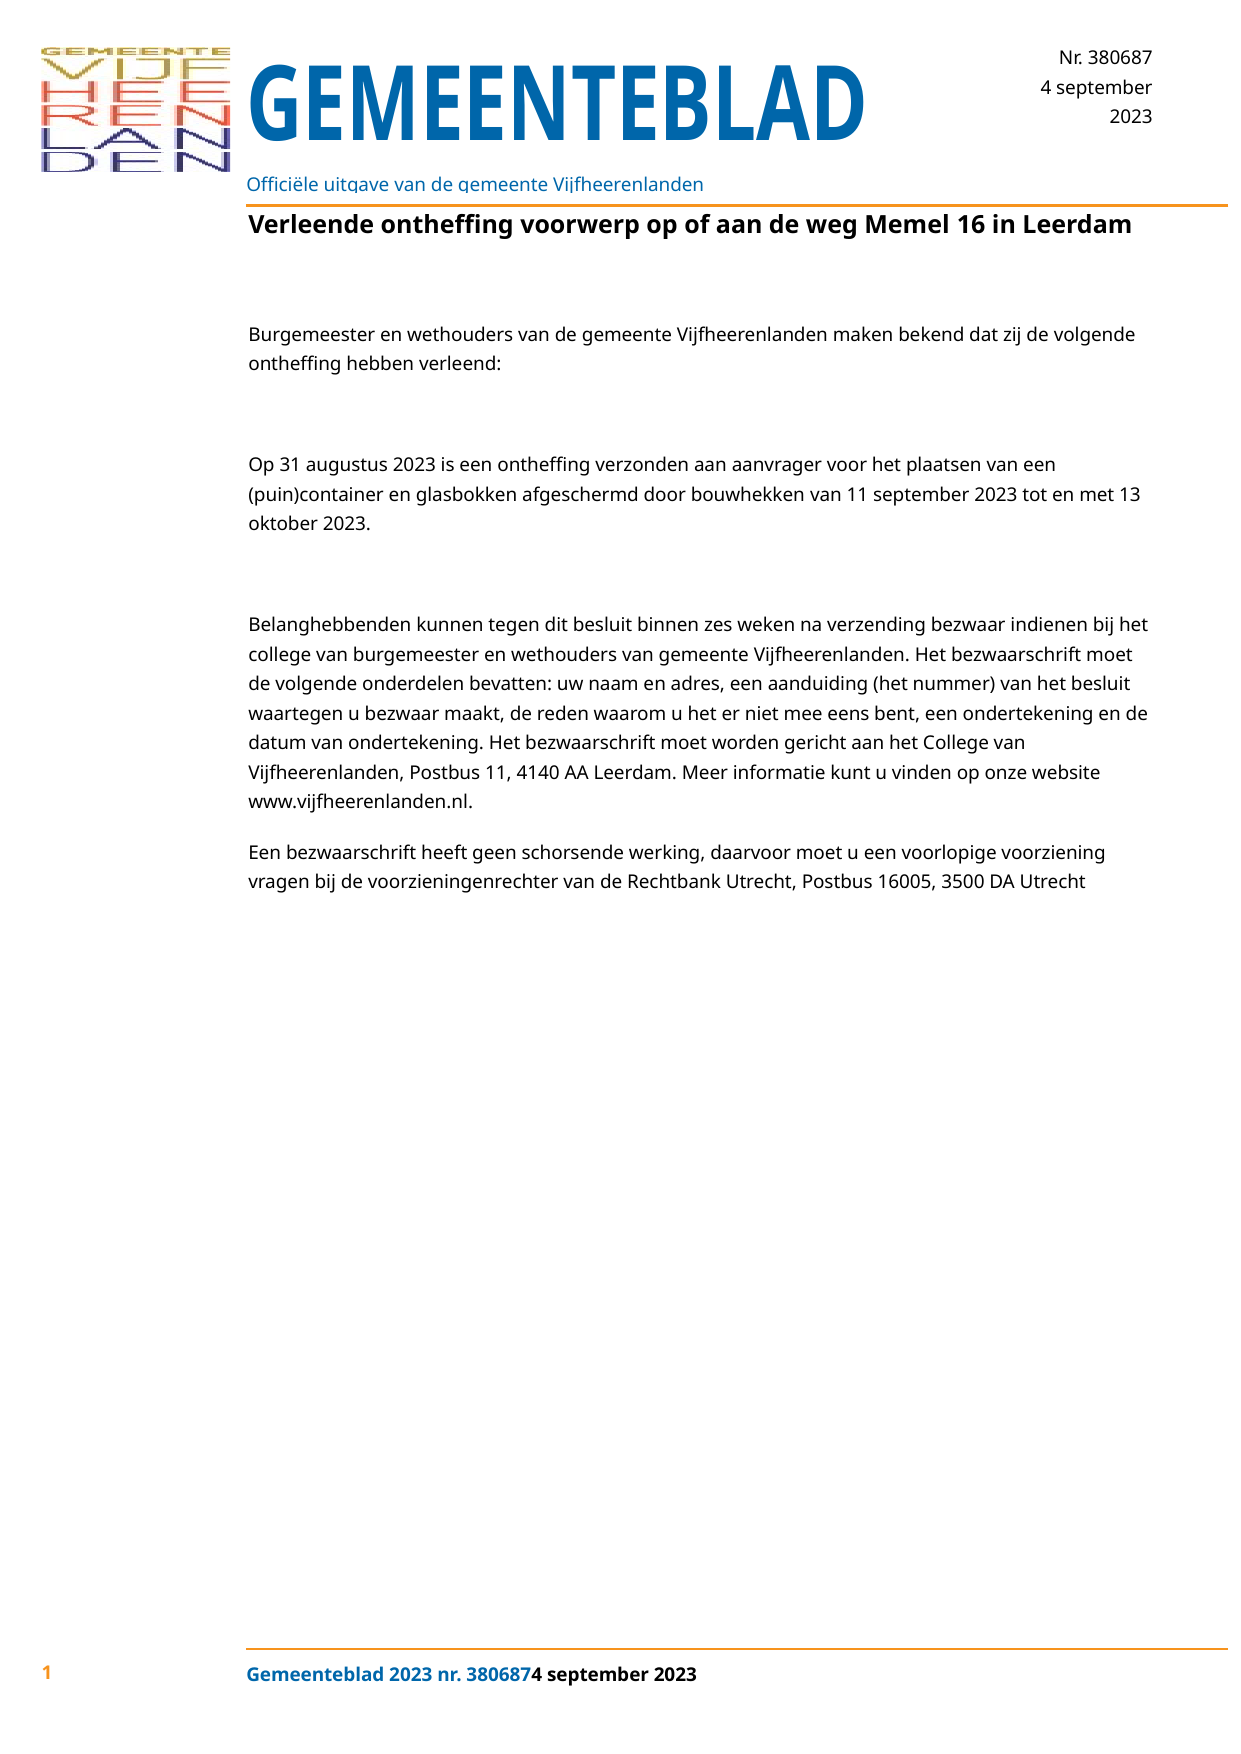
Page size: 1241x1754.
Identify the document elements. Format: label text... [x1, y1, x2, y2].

text Verleende ontheffing voorwerp op of aan de weg Memel 16 in Leerdam [248, 207, 1152, 241]
text Burgemeester en wethouders van de gemeente Vijfheerenlanden maken bekend dat zij de volgende ontheffing hebben verleend: [248, 321, 1152, 376]
text Een bezwaarschrift heeft geen schorsende werking, daarvoor moet u een voorlopige voorziening vragen bij de voorzieningenrechter van de Rechtbank Utrecht, Postbus 16005, 3500 DA Utrecht [248, 839, 1152, 894]
text Op 31 augustus 2023 is een ontheffing verzonden aan aanvrager voor het plaatsen van een (puin)container en glasbokken afgeschermd door bouwhekken van 11 september 2023 tot en met 13 oktober 2023. [248, 451, 1152, 536]
picture [41, 47, 231, 172]
text Belanghebbenden kunnen tegen dit besluit binnen zes weken na verzending bezwaar indienen bij het college van burgemeester en wethouders van gemeente Vijfheerenlanden. Het bezwaarschrift moet de volgende onderdelen bevatten: uw naam en adres, een aanduiding (het nummer) van het besluit waartegen u bezwaar maakt, de reden waarom u het er niet mee eens bent, een ondertekening en de datum van ondertekening. Het bezwaarschrift moet worden gericht aan het College van Vijfheerenlanden, Postbus 11, 4140 AA Leerdam. Meer informatie kunt u vinden op onze website www.vijfheerenlanden.nl. [248, 611, 1152, 814]
